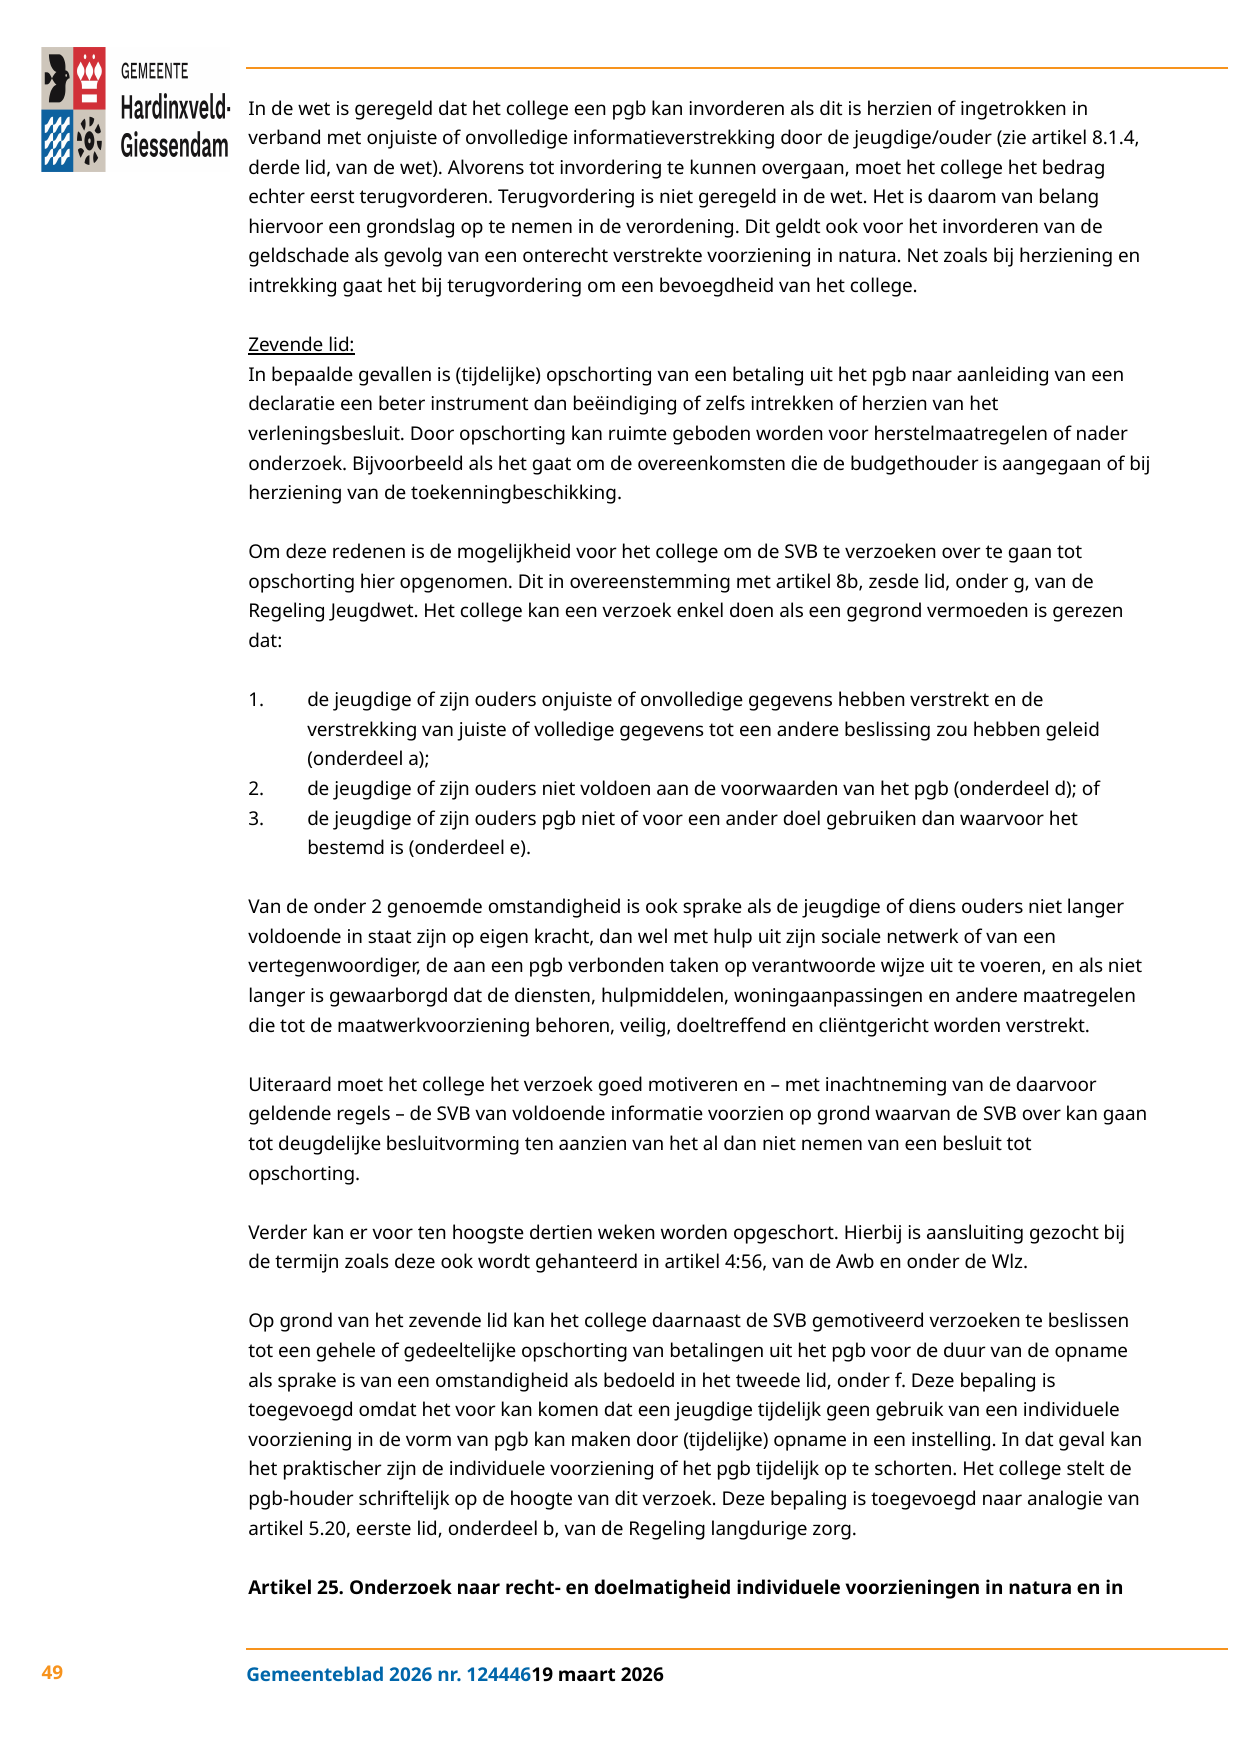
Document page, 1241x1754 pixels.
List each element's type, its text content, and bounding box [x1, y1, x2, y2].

list de jeugdige of zijn ouders onjuiste of onvolledige gegevens hebben verstrekt en de verstrekking van juiste of volledige gegevens tot een andere beslissing zou hebben geleid (onderdeel a); [248, 686, 1152, 771]
text Verder kan er voor ten hoogste dertien weken worden opgeschort. Hierbij is aansluiting gezocht bij de termijn zoals deze ook wordt gehanteerd in artikel 4:56, van de Awb en onder de Wlz. [248, 1219, 1152, 1274]
text Van de onder 2 genoemde omstandigheid is ook sprake als de jeugdige of diens ouders niet langer voldoende in staat zijn op eigen kracht, dan wel met hulp uit zijn sociale netwerk of van een vertegenwoordiger, de aan een pgb verbonden taken op verantwoorde wijze uit te voeren, en als niet langer is gewaarborgd dat de diensten, hulpmiddelen, woningaanpassingen en andere maatregelen die tot de maatwerkvoorziening behoren, veilig, doeltreffend en cliëntgericht worden verstrekt. [248, 893, 1152, 1038]
list de jeugdige of zijn ouders pgb niet of voor een ander doel gebruiken dan waarvoor het bestemd is (onderdeel e). [248, 805, 1152, 860]
text Om deze redenen is de mogelijkheid voor het college om de SVB te verzoeken over te gaan tot opschorting hier opgenomen. Dit in overeenstemming met artikel 8b, zesde lid, onder g, van de Regeling Jeugdwet. Het college kan een verzoek enkel doen als een gegrond vermoeden is gerezen dat: [248, 538, 1152, 653]
text Artikel 25. Onderzoek naar recht- en doelmatigheid individuele voorzieningen in natura en in [248, 1574, 1152, 1600]
text In de wet is geregeld dat het college een pgb kan invorderen als dit is herzien of ingetrokken in verband met onjuiste of onvolledige informatieverstrekking door de jeugdige/ouder (zie artikel 8.1.4, derde lid, van de wet). Alvorens tot invordering te kunnen overgaan, moet het college het bedrag echter eerst terugvorderen. Terugvordering is niet geregeld in de wet. Het is daarom van belang hiervoor een grondslag op te nemen in de verordening. Dit geldt ook voor het invorderen van de geldschade als gevolg van een onterecht verstrekte voorziening in natura. Net zoals bij herziening en intrekking gaat het bij terugvordering om een bevoegdheid van het college. [248, 95, 1152, 298]
text Zevende lid: [248, 331, 1152, 357]
text Uiteraard moet het college het verzoek goed motiveren en – met inachtneming van de daarvoor geldende regels – de SVB van voldoende informatie voorzien op grond waarvan de SVB over kan gaan tot deugdelijke besluitvorming ten aanzien van het al dan niet nemen van een besluit tot opschorting. [248, 1071, 1152, 1186]
picture [41, 47, 231, 172]
text In bepaalde gevallen is (tijdelijke) opschorting van een betaling uit het pgb naar aanleiding van een declaratie een beter instrument dan beëindiging of zelfs intrekken of herzien van het verleningsbesluit. Door opschorting kan ruimte geboden worden voor herstelmaatregelen of nader onderzoek. Bijvoorbeeld als het gaat om de overeenkomsten die de budgethouder is aangegaan of bij herziening van de toekenningbeschikking. [248, 361, 1152, 505]
text Op grond van het zevende lid kan het college daarnaast de SVB gemotiveerd verzoeken te beslissen tot een gehele of gedeeltelijke opschorting van betalingen uit het pgb voor de duur van de opname als sprake is van een omstandigheid als bedoeld in het tweede lid, onder f. Deze bepaling is toegevoegd omdat het voor kan komen dat een jeugdige tijdelijk geen gebruik van een individuele voorziening in de vorm van pgb kan maken door (tijdelijke) opname in een instelling. In dat geval kan het praktischer zijn de individuele voorziening of het pgb tijdelijk op te schorten. Het college stelt de pgb-houder schriftelijk op de hoogte van dit verzoek. Deze bepaling is toegevoegd naar analogie van artikel 5.20, eerste lid, onderdeel b, van de Regeling langdurige zorg. [248, 1308, 1152, 1541]
list de jeugdige of zijn ouders niet voldoen aan de voorwaarden van het pgb (onderdeel d); of [248, 775, 1152, 801]
